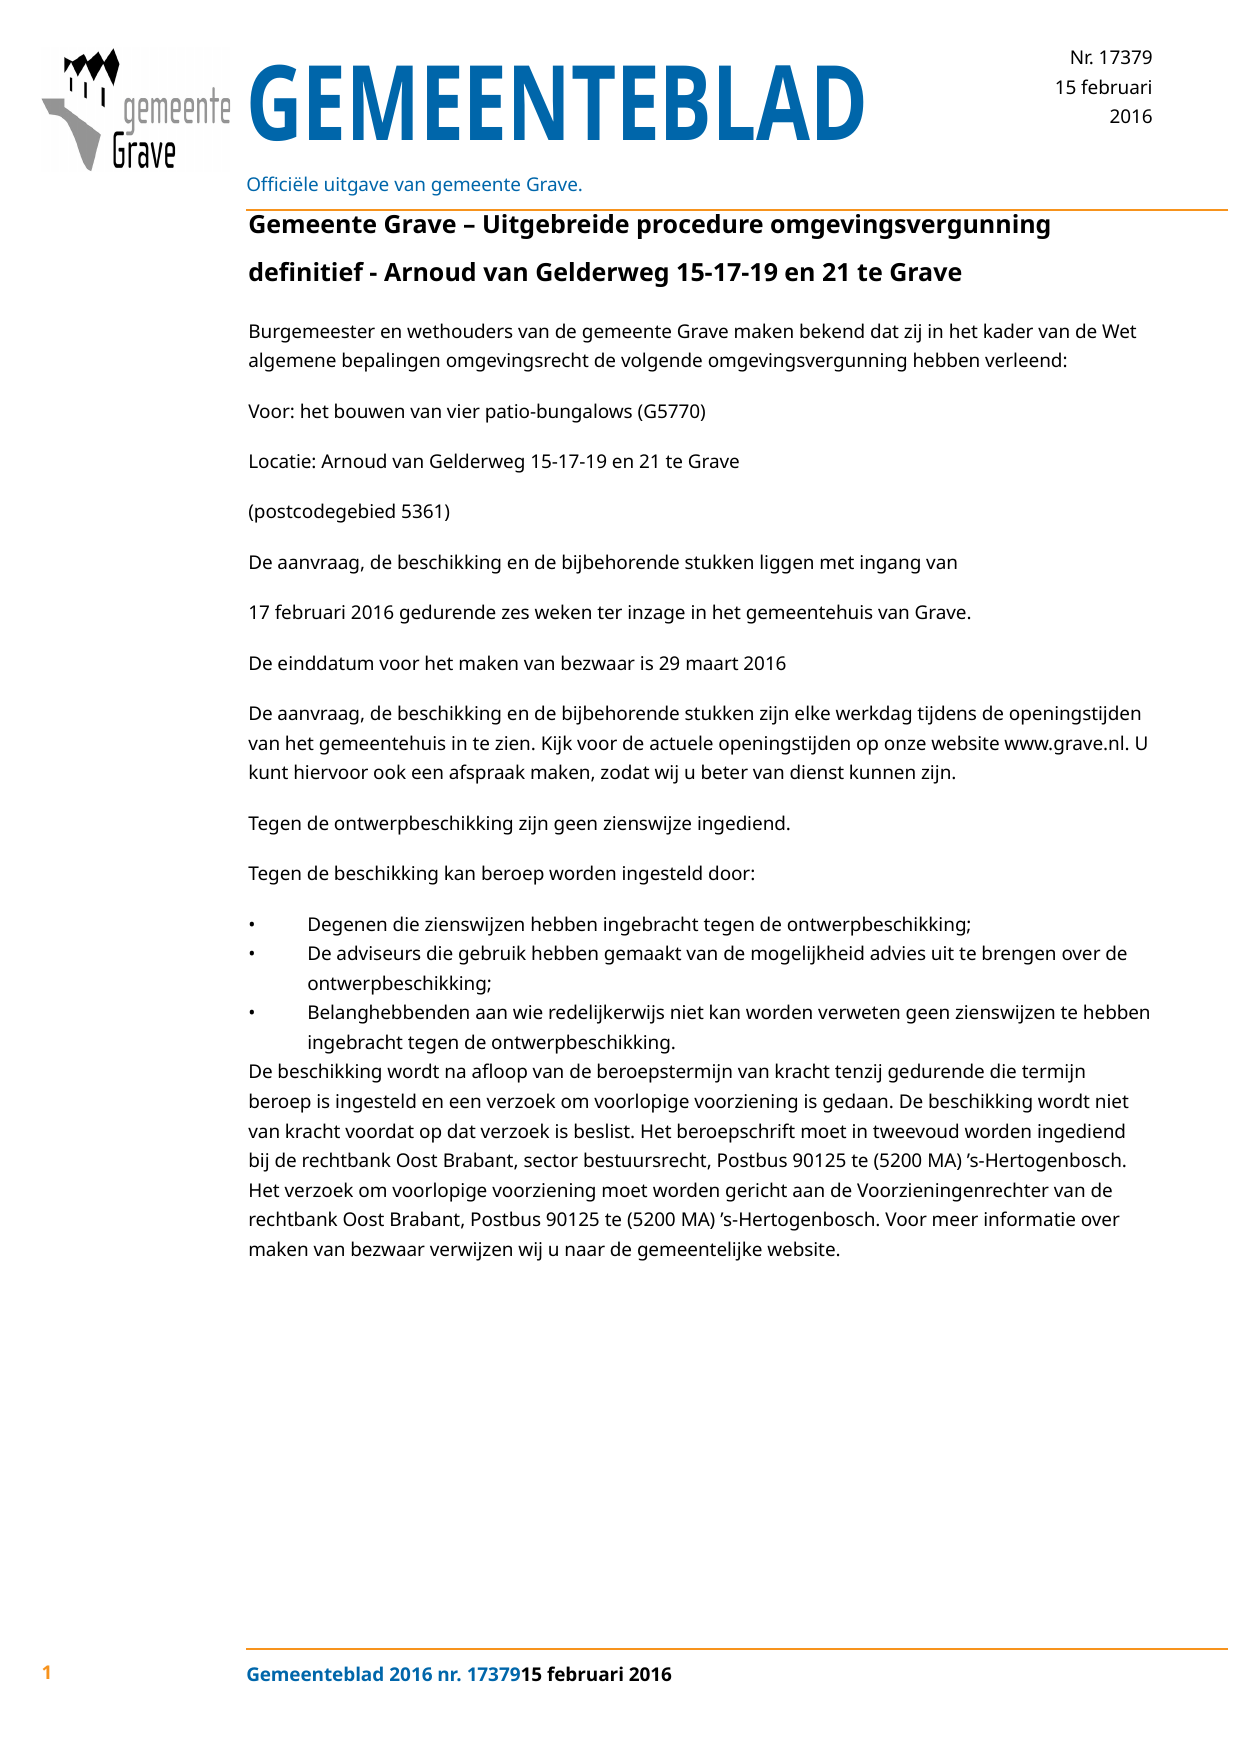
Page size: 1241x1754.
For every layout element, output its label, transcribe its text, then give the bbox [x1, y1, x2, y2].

text Locatie: Arnoud van Gelderweg 15-17-19 en 21 te Grave [248, 448, 1152, 474]
text Gemeente Grave – Uitgebreide procedure omgevingsvergunning definitief - Arnoud van Gelderweg 15-17-19 en 21 te Grave [248, 211, 1152, 288]
text De einddatum voor het maken van bezwaar is 29 maart 2016 [248, 650, 1152, 676]
text De aanvraag, de beschikking en de bijbehorende stukken liggen met ingang van [248, 549, 1152, 575]
text Voor: het bouwen van vier patio-bungalows (G5770) [248, 398, 1152, 424]
list Belanghebbenden aan wie redelijkerwijs niet kan worden verweten geen zienswijzen te hebben ingebracht tegen de ontwerpbeschikking. [248, 999, 1152, 1055]
text Burgemeester en wethouders van de gemeente Grave maken bekend dat zij in het kader van de Wet algemene bepalingen omgevingsrecht de volgende omgevingsvergunning hebben verleend: [248, 318, 1152, 373]
text Tegen de ontwerpbeschikking zijn geen zienswijze ingediend. [248, 810, 1152, 836]
text (postcodegebied 5361) [248, 499, 1152, 524]
text De beschikking wordt na afloop van de beroepstermijn van kracht tenzij gedurende die termijn beroep is ingesteld en een verzoek om voorlopige voorziening is gedaan. De beschikking wordt niet van kracht voordat op dat verzoek is beslist. Het beroepschrift moet in tweevoud worden ingediend bij de rechtbank Oost Brabant, sector bestuursrecht, Postbus 90125 te (5200 MA) ’s-Hertogenbosch. Het verzoek om voorlopige voorziening moet worden gericht aan de Voorzieningenrechter van de rechtbank Oost Brabant, Postbus 90125 te (5200 MA) ’s-Hertogenbosch. Voor meer informatie over maken van bezwaar verwijzen wij u naar de gemeentelijke website. [248, 1059, 1152, 1262]
text Tegen de beschikking kan beroep worden ingesteld door: [248, 860, 1152, 886]
list Degenen die zienswijzen hebben ingebracht tegen de ontwerpbeschikking; [248, 911, 1152, 937]
text 17 februari 2016 gedurende zes weken ter inzage in het gemeentehuis van Grave. [248, 599, 1152, 625]
text De aanvraag, de beschikking en de bijbehorende stukken zijn elke werkdag tijdens de openingstijden van het gemeentehuis in te zien. Kijk voor de actuele openingstijden op onze website www.grave.nl. U kunt hiervoor ook een afspraak maken, zodat wij u beter van dienst kunnen zijn. [248, 700, 1152, 785]
picture [41, 47, 231, 172]
list De adviseurs die gebruik hebben gemaakt van de mogelijkheid advies uit te brengen over de ontwerpbeschikking; [248, 940, 1152, 996]
